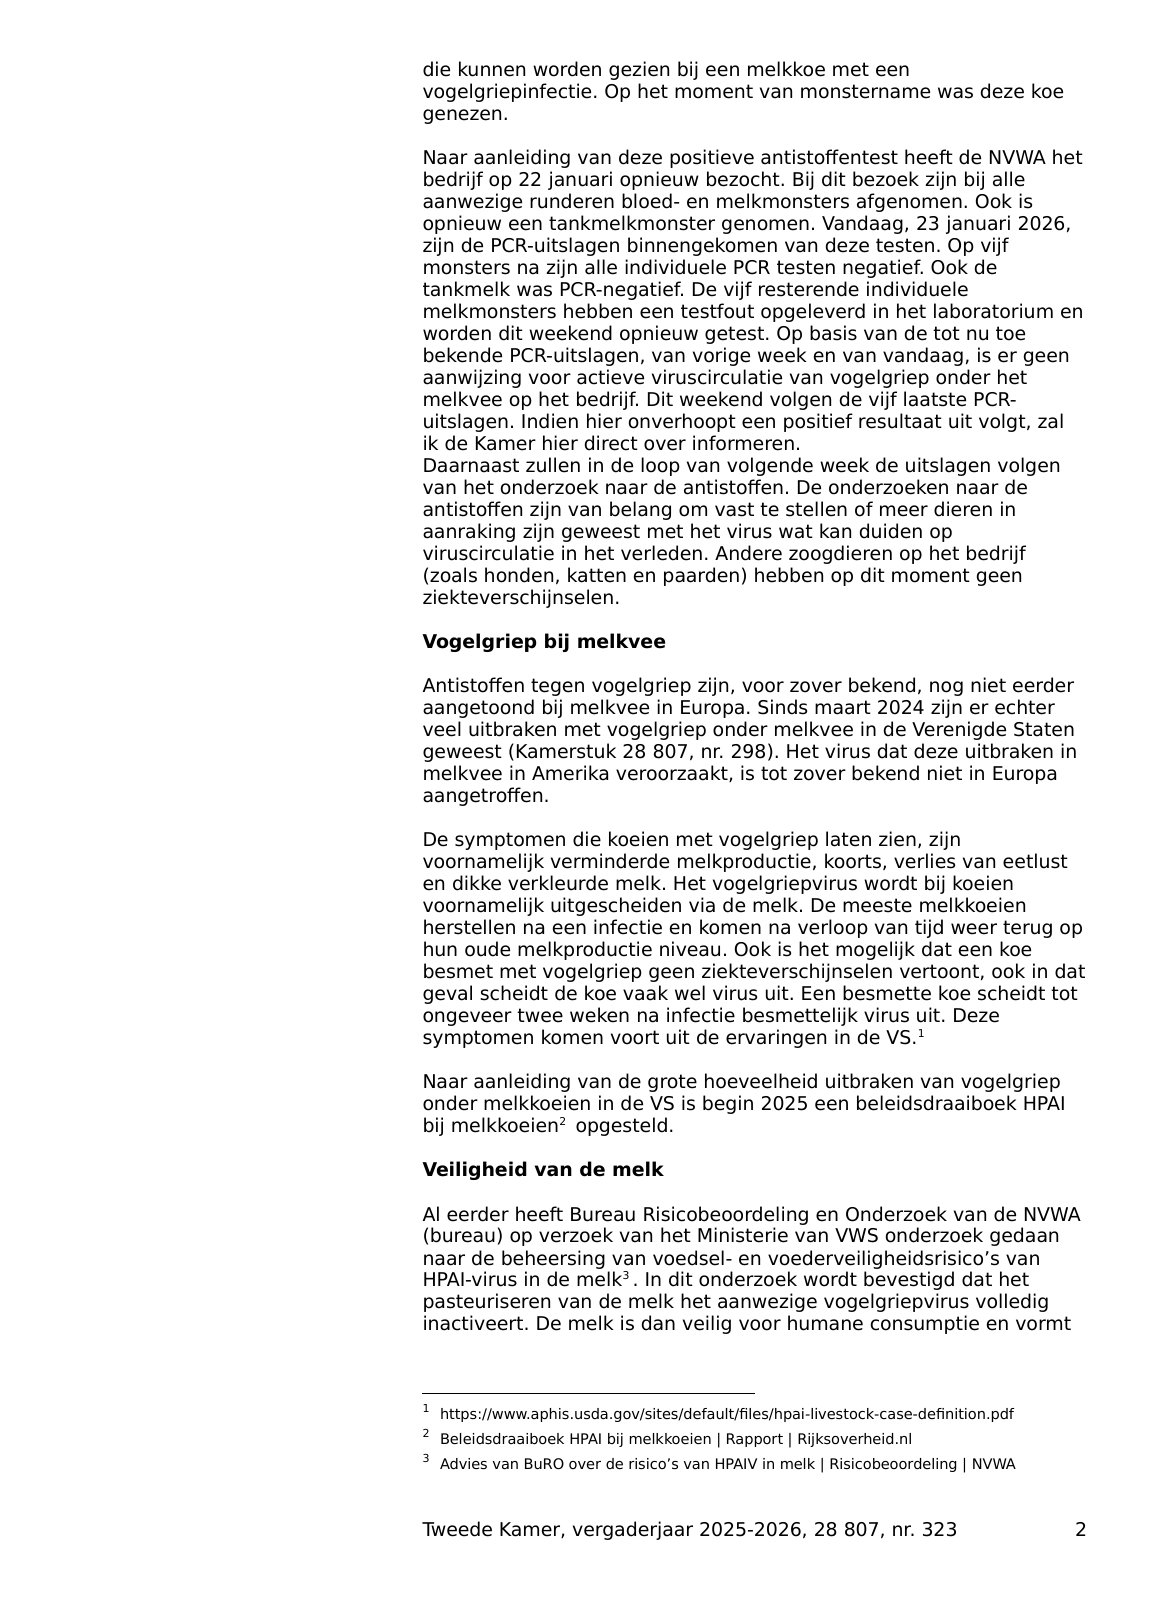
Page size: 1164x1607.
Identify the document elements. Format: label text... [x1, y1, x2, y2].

text Antistoffen tegen vogelgriep zijn, voor zover bekend, nog niet eerder aangetoond bij melkvee in Europa. Sinds maart 2024 zijn er echter veel uitbraken met vogelgriep onder melkvee in de Verenigde Staten geweest (Kamerstuk 28 807, nr. 298). Het virus dat deze uitbraken in melkvee in Amerika veroorzaakt, is tot zover bekend niet in Europa aangetroffen. [422, 675, 1087, 807]
text Al eerder heeft Bureau Risicobeoordeling en Onderzoek van de NVWA (bureau) op verzoek van het Ministerie van VWS onderzoek gedaan naar de beheersing van voedsel- en voederveiligheidsrisico’s van HPAI-virus in de melk. In dit onderzoek wordt bevestigd dat het pasteuriseren van de melk het aanwezige vogelgriepvirus volledig inactiveert. De melk is dan veilig voor humane consumptie en vormt [422, 1203, 1087, 1335]
text De symptomen die koeien met vogelgriep laten zien, zijn voornamelijk verminderde melkproductie, koorts, verlies van eetlust en dikke verkleurde melk. Het vogelgriepvirus wordt bij koeien voornamelijk uitgescheiden via de melk. De meeste melkkoeien herstellen na een infectie en komen na verloop van tijd weer terug op hun oude melkproductie niveau. Ook is het mogelijk dat een koe besmet met vogelgriep geen ziekteverschijnselen vertoont, ook in dat geval scheidt de koe vaak wel virus uit. Een besmette koe scheidt tot ongeveer twee weken na infectie besmettelijk virus uit. Deze symptomen komen voort uit de ervaringen in de VS. [422, 829, 1087, 1049]
text Beleidsdraaiboek HPAI bij melkkoeien | Rapport | Rijksoverheid.nl [422, 1427, 1087, 1449]
text Naar aanleiding van deze positieve antistoffentest heeft de NVWA het bedrijf op 22 januari opnieuw bezocht. Bij dit bezoek zijn bij alle aanwezige runderen bloed- en melkmonsters afgenomen. Ook is opnieuw een tankmelkmonster genomen. Vandaag, 23 januari 2026, zijn de PCR-uitslagen binnengekomen van deze testen. Op vijf monsters na zijn alle individuele PCR testen negatief. Ook de tankmelk was PCR-negatief. De vijf resterende individuele melkmonsters hebben een testfout opgeleverd in het laboratorium en worden dit weekend opnieuw getest. Op basis van de tot nu toe bekende PCR-uitslagen, van vorige week en van vandaag, is er geen aanwijzing voor actieve viruscirculatie van vogelgriep onder het melkvee op het bedrijf. Dit weekend volgen de vijf laatste PCR-uitslagen. Indien hier onverhoopt een positief resultaat uit volgt, zal ik de Kamer hier direct over informeren. [422, 147, 1087, 455]
subtitle Veiligheid van de melk [422, 1159, 1087, 1181]
subtitle Vogelgriep bij melkvee [422, 631, 1087, 653]
text Advies van BuRO over de risico’s van HPAIV in melk | Risicobeoordeling | NVWA [422, 1452, 1087, 1474]
text Naar aanleiding van de grote hoeveelheid uitbraken van vogelgriep onder melkkoeien in de VS is begin 2025 een beleidsdraaiboek HPAI bij melkkoeien opgesteld. [422, 1071, 1087, 1137]
text die kunnen worden gezien bij een melkkoe met een vogelgriepinfectie. Op het moment van monstername was deze koe genezen. [422, 59, 1087, 125]
text https://www.aphis.usda.gov/sites/default/files/hpai-livestock-case-definition.pdf [422, 1402, 1087, 1424]
text Daarnaast zullen in de loop van volgende week de uitslagen volgen van het onderzoek naar de antistoffen. De onderzoeken naar de antistoffen zijn van belang om vast te stellen of meer dieren in aanraking zijn geweest met het virus wat kan duiden op viruscirculatie in het verleden. Andere zoogdieren op het bedrijf (zoals honden, katten en paarden) hebben op dit moment geen ziekteverschijnselen. [422, 455, 1087, 609]
